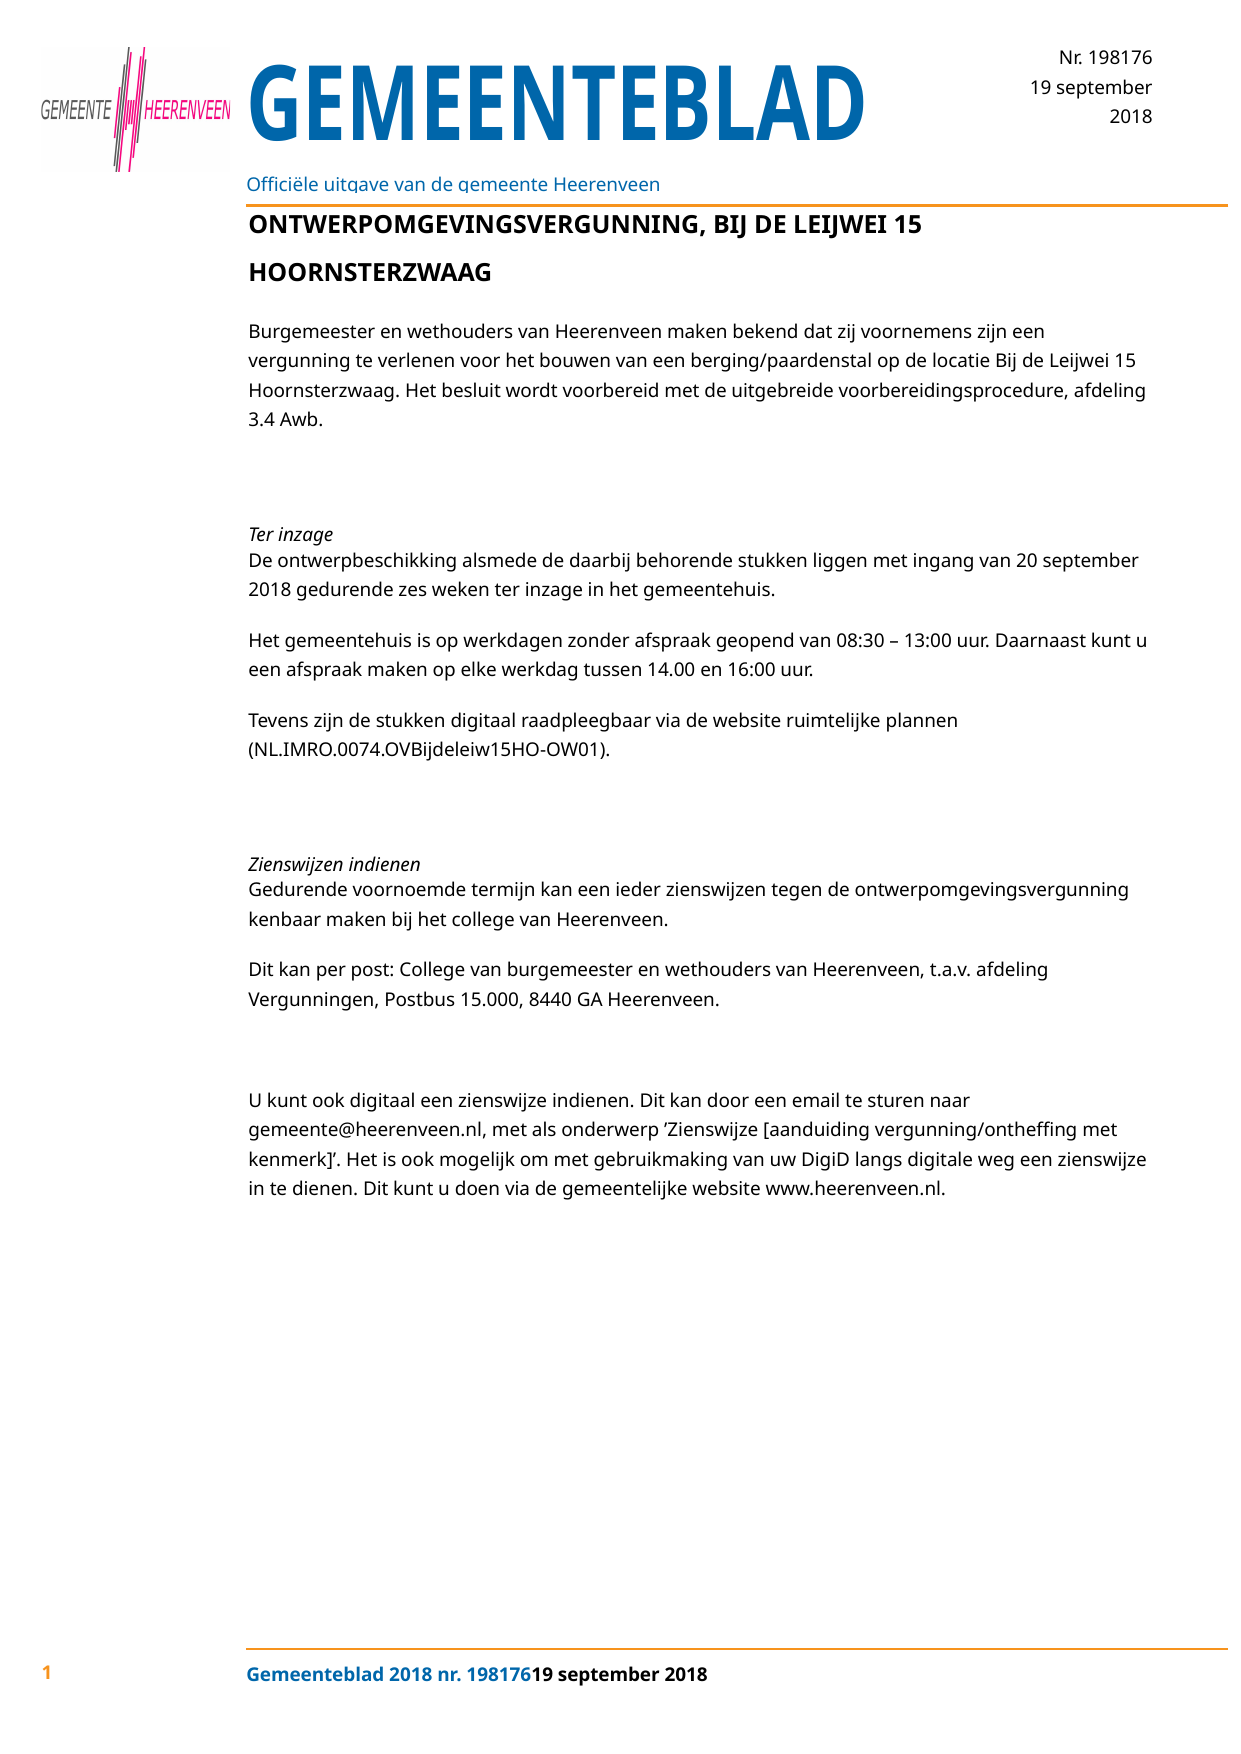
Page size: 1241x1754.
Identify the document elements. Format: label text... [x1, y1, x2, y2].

text Ter inzage [248, 521, 1152, 547]
picture [41, 47, 231, 172]
text Dit kan per post: College van burgemeester en wethouders van Heerenveen, t.a.v. afdeling Vergunningen, Postbus 15.000, 8440 GA Heerenveen. [248, 956, 1152, 1012]
text Burgemeester en wethouders van Heerenveen maken bekend dat zij voornemens zijn een vergunning te verlenen voor het bouwen van een berging/paardenstal op de locatie Bij de Leijwei 15 Hoornsterzwaag. Het besluit wordt voorbereid met de uitgebreide voorbereidingsprocedure, afdeling 3.4 Awb. [248, 318, 1152, 432]
text Het gemeentehuis is op werkdagen zonder afspraak geopend van 08:30 – 13:00 uur. Daarnaast kunt u een afspraak maken op elke werkdag tussen 14.00 en 16:00 uur. [248, 627, 1152, 682]
text De ontwerpbeschikking alsmede de daarbij behorende stukken liggen met ingang van 20 september 2018 gedurende zes weken ter inzage in het gemeentehuis. [248, 547, 1152, 602]
text Zienswijzen indienen [248, 851, 1152, 876]
text U kunt ook digitaal een zienswijze indienen. Dit kan door een email te sturen naar gemeente@heerenveen.nl, met als onderwerp ’Zienswijze [aanduiding vergunning/ontheffing met kenmerk]’. Het is ook mogelijk om met gebruikmaking van uw DigiD langs digitale weg een zienswijze in te dienen. Dit kunt u doen via de gemeentelijke website www.heerenveen.nl. [248, 1087, 1152, 1201]
text Tevens zijn de stukken digitaal raadpleegbaar via de website ruimtelijke plannen (NL.IMRO.0074.OVBijdeleiw15HO-OW01). [248, 707, 1152, 762]
text ONTWERPOMGEVINGSVERGUNNING, BIJ DE LEIJWEI 15 HOORNSTERZWAAG [248, 207, 1152, 288]
text Gedurende voornoemde termijn kan een ieder zienswijzen tegen de ontwerpomgevingsvergunning kenbaar maken bij het college van Heerenveen. [248, 876, 1152, 932]
